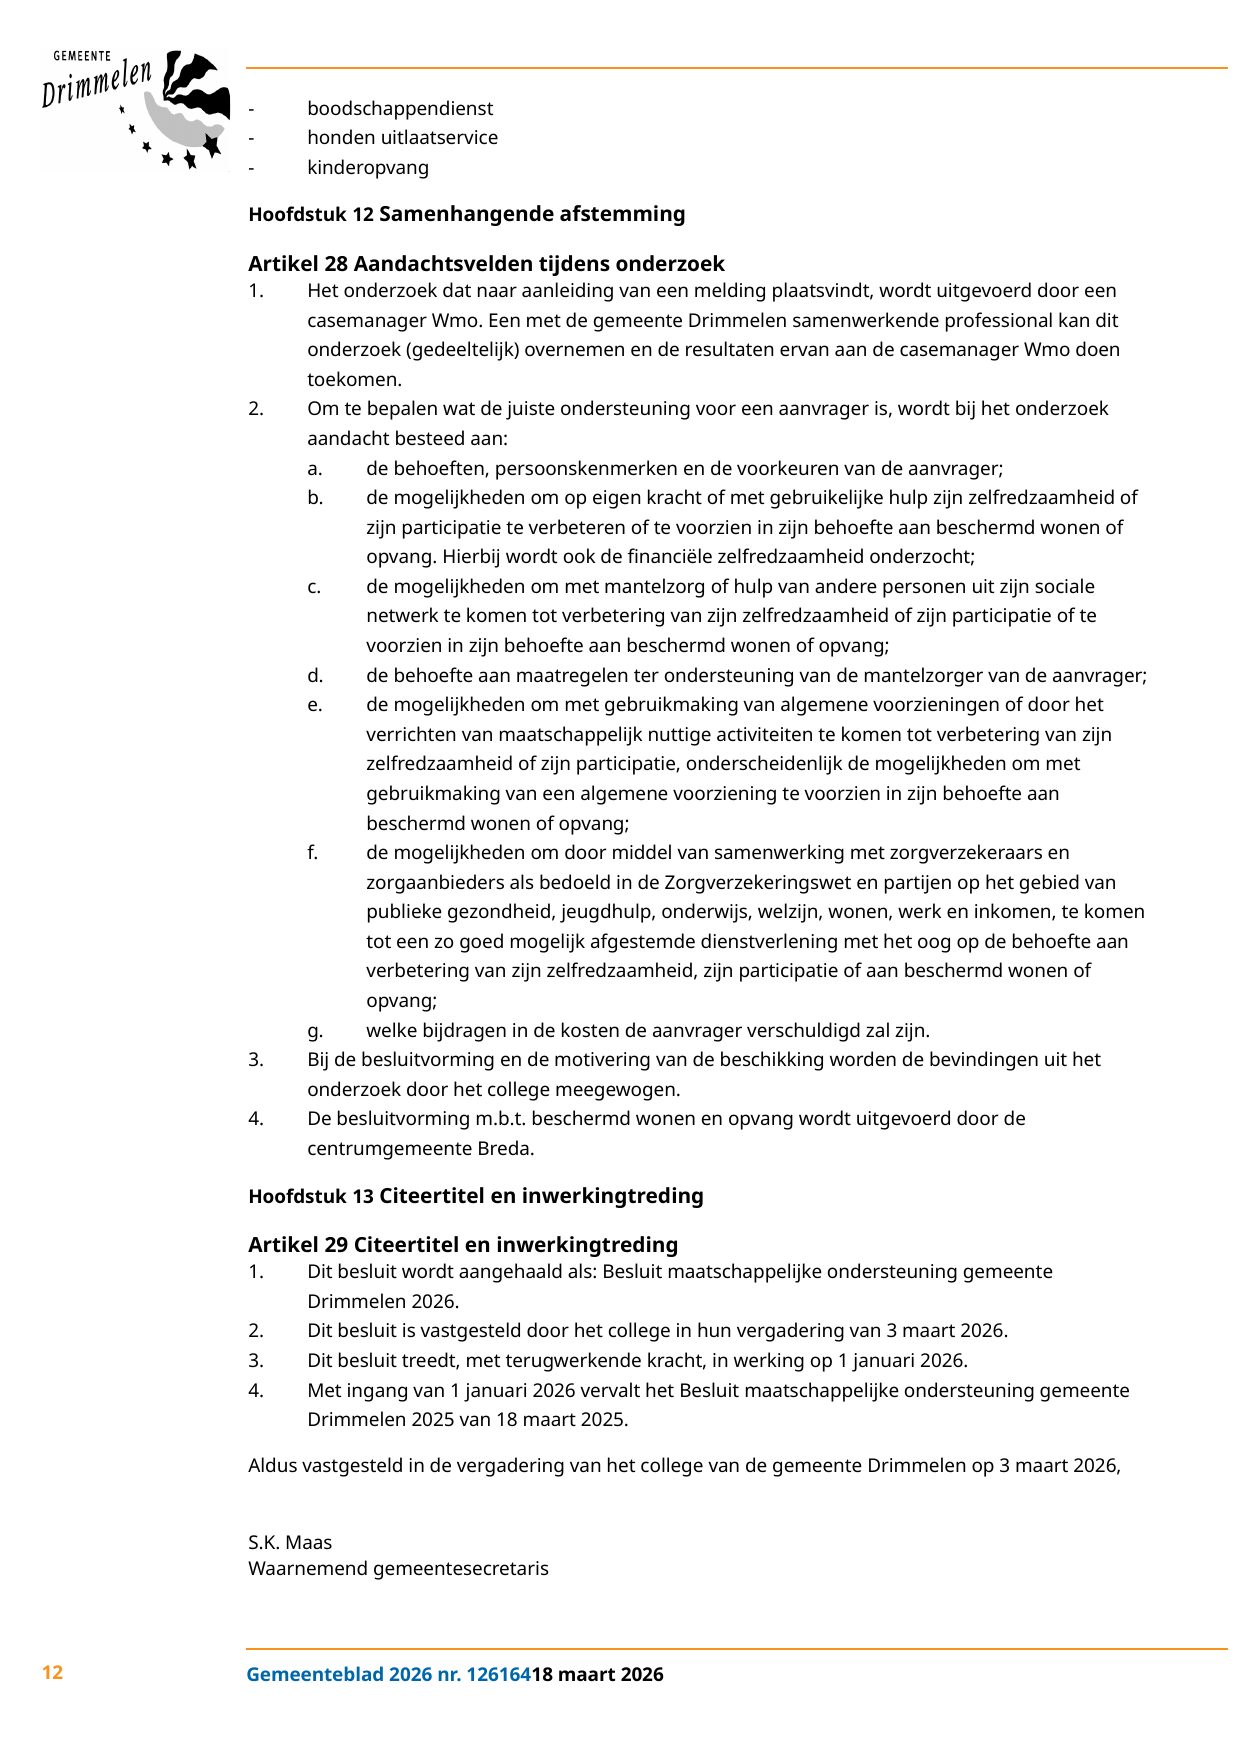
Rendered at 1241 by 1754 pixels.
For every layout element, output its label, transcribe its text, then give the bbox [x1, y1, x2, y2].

text Artikel 29 Citeertitel en inwerkingtreding [248, 1230, 1152, 1258]
list Bij de besluitvorming en de motivering van de beschikking worden de bevindingen uit het onderzoek door het college meegewogen. [248, 1046, 1152, 1102]
list de behoefte aan maatregelen ter ondersteuning van de mantelzorger van de aanvrager; [307, 662, 1152, 688]
text Artikel 28 Aandachtsvelden tijdens onderzoek [248, 249, 1152, 277]
list Met ingang van 1 januari 2026 vervalt het Besluit maatschappelijke ondersteuning gemeente Drimmelen 2025 van 18 maart 2025. [248, 1377, 1152, 1432]
list Dit besluit is vastgesteld door het college in hun vergadering van 3 maart 2026. [248, 1318, 1152, 1343]
text Waarnemend gemeentesecretaris [248, 1555, 1152, 1581]
list Om te bepalen wat de juiste ondersteuning voor een aanvrager is, wordt bij het onderzoek aandacht besteed aan: [248, 396, 1152, 451]
list de behoeften, persoonskenmerken en de voorkeuren van de aanvrager; [307, 455, 1152, 481]
list welke bijdragen in de kosten de aanvrager verschuldigd zal zijn. [307, 1017, 1152, 1043]
list de mogelijkheden om door middel van samenwerking met zorgverzekeraars en zorgaanbieders als bedoeld in de Zorgverzekeringswet en partijen op het gebied van publieke gezondheid, jeugdhulp, onderwijs, welzijn, wonen, werk en inkomen, te komen tot een zo goed mogelijk afgestemde dienstverlening met het oog op de behoefte aan verbetering van zijn zelfredzaamheid, zijn participatie of aan beschermd wonen of opvang; [307, 839, 1152, 1013]
list de mogelijkheden om op eigen kracht of met gebruikelijke hulp zijn zelfredzaamheid of zijn participatie te verbeteren of te voorzien in zijn behoefte aan beschermd wonen of opvang. Hierbij wordt ook de financiële zelfredzaamheid onderzocht; [307, 484, 1152, 569]
text Hoofdstuk 13 Citeertitel en inwerkingtreding [248, 1181, 1152, 1209]
text Hoofdstuk 12 Samenhangende afstemming [248, 199, 1152, 228]
list de mogelijkheden om met mantelzorg of hulp van andere personen uit zijn sociale netwerk te komen tot verbetering van zijn zelfredzaamheid of zijn participatie of te voorzien in zijn behoefte aan beschermd wonen of opvang; [307, 573, 1152, 658]
list kinderopvang [248, 154, 1152, 180]
list honden uitlaatservice [248, 124, 1152, 150]
list Dit besluit treedt, met terugwerkende kracht, in werking op 1 januari 2026. [248, 1347, 1152, 1373]
list Het onderzoek dat naar aanleiding van een melding plaatsvindt, wordt uitgevoerd door een casemanager Wmo. Een met de gemeente Drimmelen samenwerkende professional kan dit onderzoek (gedeeltelijk) overnemen en de resultaten ervan aan de casemanager Wmo doen toekomen. [248, 277, 1152, 392]
list De besluitvorming m.b.t. beschermd wonen en opvang wordt uitgevoerd door de centrumgemeente Breda. [248, 1106, 1152, 1161]
list boodschappendienst [248, 95, 1152, 121]
list Dit besluit wordt aangehaald als: Besluit maatschappelijke ondersteuning gemeente Drimmelen 2026. [248, 1258, 1152, 1314]
list de mogelijkheden om met gebruikmaking van algemene voorzieningen of door het verrichten van maatschappelijk nuttige activiteiten te komen tot verbetering van zijn zelfredzaamheid of zijn participatie, onderscheidenlijk de mogelijkheden om met gebruikmaking van een algemene voorziening te voorzien in zijn behoefte aan beschermd wonen of opvang; [307, 691, 1152, 836]
picture [41, 47, 231, 172]
text S.K. Maas [248, 1529, 1152, 1555]
text Aldus vastgesteld in de vergadering van het college van de gemeente Drimmelen op 3 maart 2026, [248, 1452, 1152, 1478]
